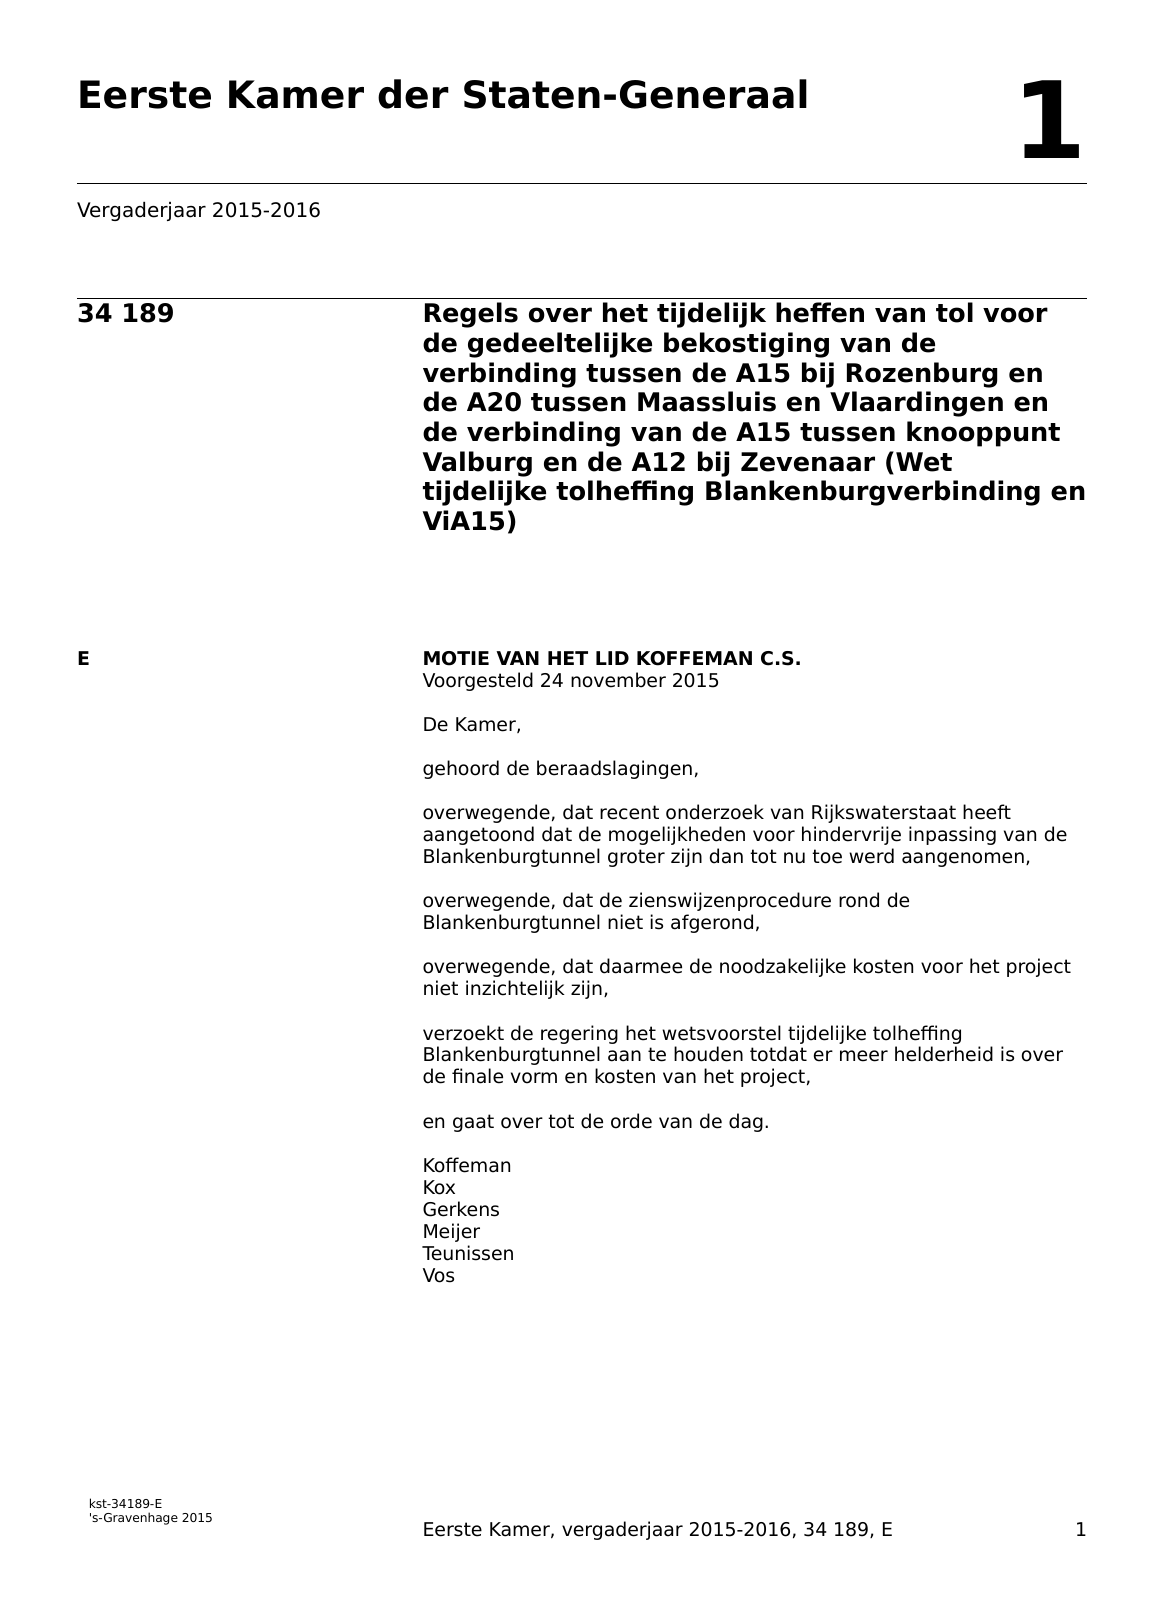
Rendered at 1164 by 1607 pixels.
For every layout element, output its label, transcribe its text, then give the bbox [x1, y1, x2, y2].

text Koffeman [422, 1155, 1087, 1177]
text Vos [422, 1264, 1087, 1287]
text Kox [422, 1177, 1087, 1199]
subtitle E MOTIE VAN HET LID KOFFEMAN C.S. [77, 647, 1087, 669]
text overwegende, dat daarmee de noodzakelijke kosten voor het project niet inzichtelijk zijn, [422, 956, 1087, 1000]
text De Kamer, [422, 714, 1087, 736]
text overwegende, dat recent onderzoek van Rijkswaterstaat heeft aangetoond dat de mogelijkheden voor hindervrije inpassing van de Blankenburgtunnel groter zijn dan tot nu toe werd aangenomen, [422, 802, 1087, 868]
text gehoord de beraadslagingen, [422, 758, 1087, 780]
text 's-Gravenhage 2015 [88, 1511, 323, 1525]
table_header Eerste Kamer der Staten-Generaal [77, 59, 886, 183]
table_header 1 [886, 59, 1087, 183]
text Voorgesteld 24 november 2015 [422, 669, 1087, 691]
text overwegende, dat de zienswijzenprocedure rond de Blankenburgtunnel niet is afgerond, [422, 890, 1087, 934]
text Gerkens [422, 1199, 1087, 1221]
text kst-34189-E [88, 1497, 323, 1511]
table_cell Vergaderjaar 2015-2016 [77, 184, 1087, 298]
text verzoekt de regering het wetsvoorstel tijdelijke tolheffing Blankenburgtunnel aan te houden totdat er meer helderheid is over de finale vorm en kosten van het project, [422, 1022, 1087, 1088]
text Teunissen [422, 1243, 1087, 1264]
subtitle 34 189 Regels over het tijdelijk heffen van tol voor de gedeeltelijke bekostiging van de verbinding tussen de A15 bij Rozenburg en de A20 tussen Maassluis en Vlaardingen en de verbinding van de A15 tussen knooppunt Valburg en de A12 bij Zevenaar (Wet tijdelijke tolheffing Blankenburgverbinding en ViA15) [77, 299, 1087, 536]
text en gaat over tot de orde van de dag. [422, 1111, 1087, 1132]
text Meijer [422, 1221, 1087, 1243]
